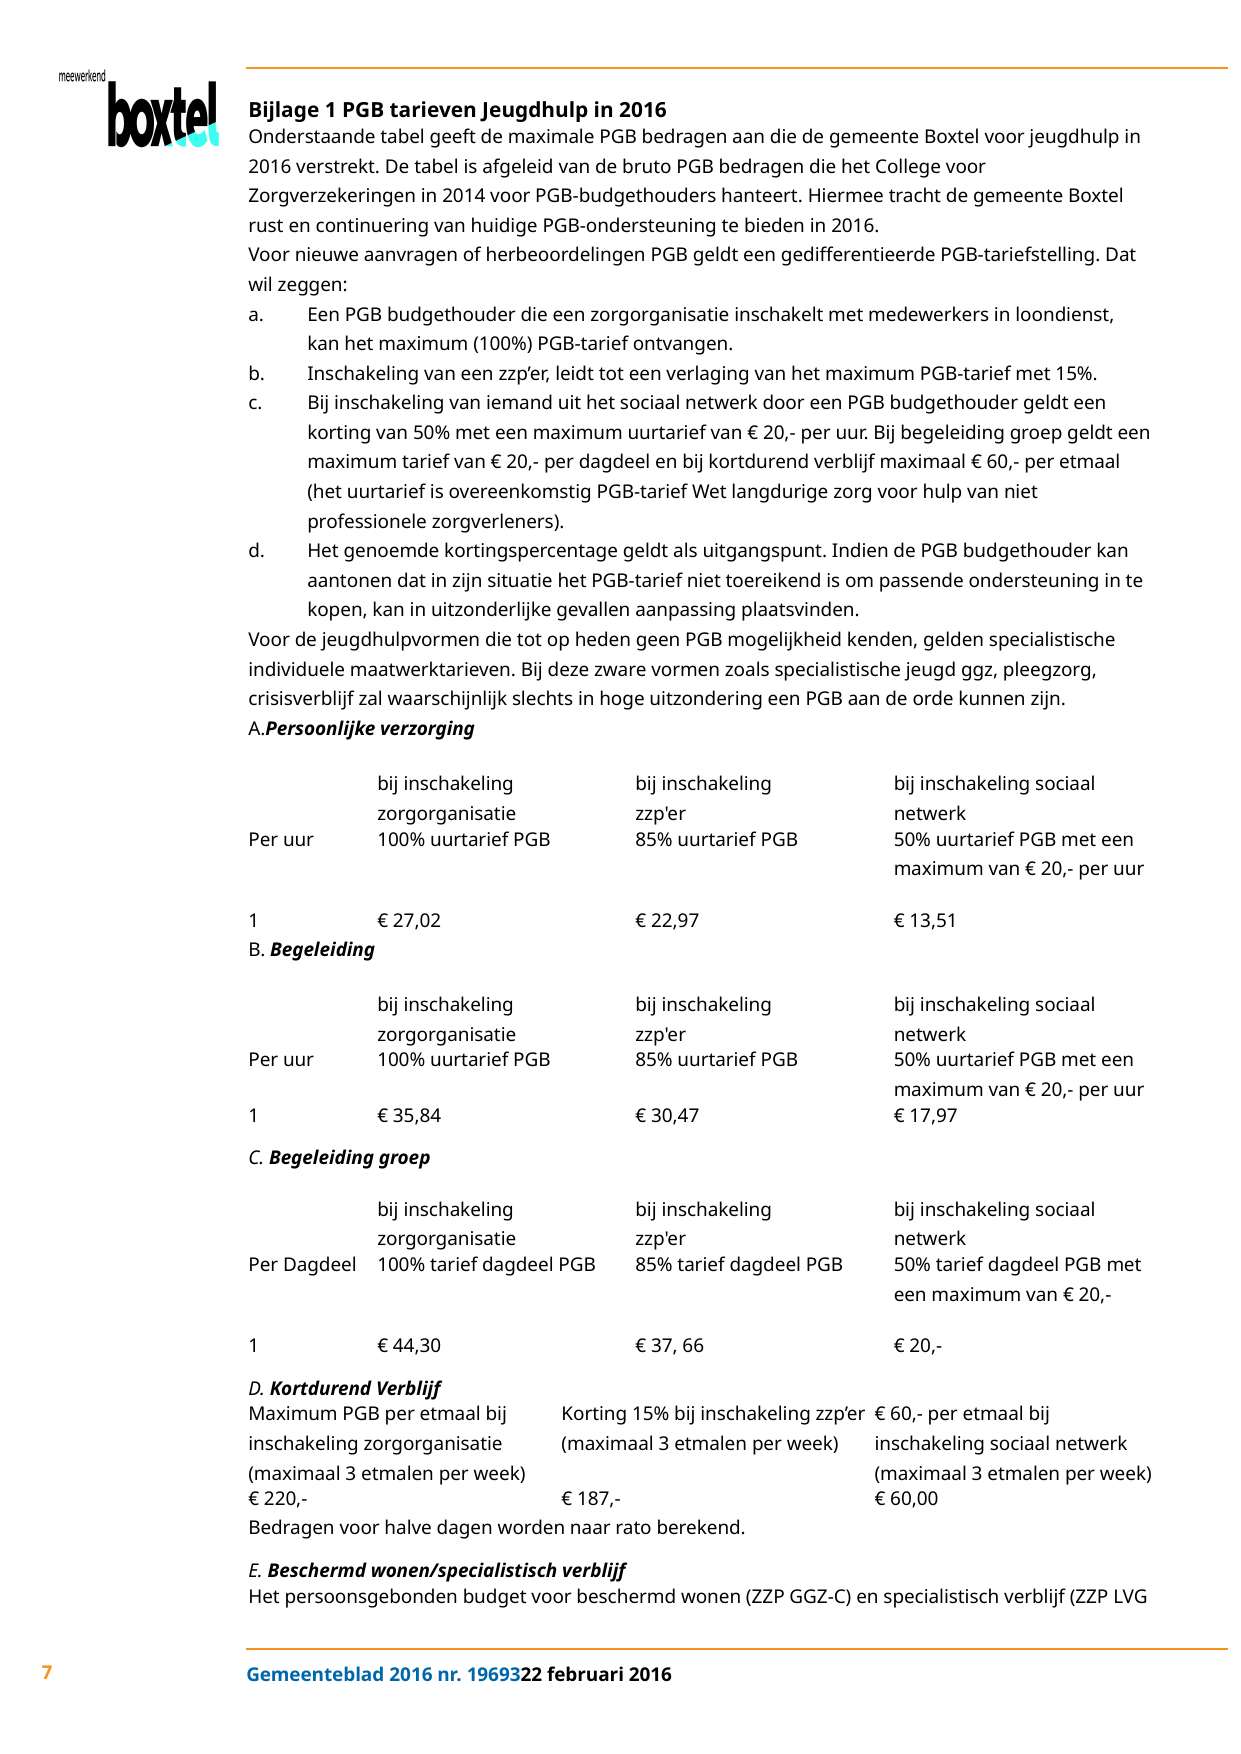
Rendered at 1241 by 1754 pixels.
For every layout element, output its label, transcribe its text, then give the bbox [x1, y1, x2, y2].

table_cell bij inschakeling sociaal netwerk [894, 770, 1152, 826]
table_header Maximum PGB per etmaal bij inschakeling zorgorganisatie (maximaal 3 etmalen per week) [248, 1401, 561, 1485]
table_cell € 187,- [561, 1485, 874, 1511]
table_header [1023, 965, 1152, 991]
table_cell [377, 1306, 635, 1332]
table_cell 100% tarief dagdeel PGB [377, 1251, 635, 1306]
table_cell bij inschakeling zorgorganisatie [377, 770, 635, 826]
table_cell 50% uurtarief PGB met een maximum van € 20,- per uur [894, 1046, 1152, 1102]
table_header [377, 1170, 506, 1196]
table_cell [248, 1196, 377, 1251]
table_header [377, 745, 506, 770]
table_cell [377, 881, 635, 907]
table_header [377, 965, 506, 991]
table_header [635, 1170, 764, 1196]
table_cell 85% tarief dagdeel PGB [635, 1251, 893, 1306]
table_header [1023, 745, 1152, 770]
table_cell bij inschakeling zorgorganisatie [377, 1196, 635, 1251]
text Voor nieuwe aanvragen of herbeoordelingen PGB geldt een gedifferentieerde PGB-tariefstelling. Dat wil zeggen: [248, 242, 1152, 297]
table_header [764, 745, 893, 770]
table_cell 1 [248, 1332, 377, 1358]
table_cell 50% uurtarief PGB met een maximum van € 20,- per uur [894, 826, 1152, 881]
table_cell bij inschakeling zorgorganisatie [377, 991, 635, 1046]
table_cell bij inschakeling zzp'er [635, 991, 893, 1046]
table_cell [248, 991, 377, 1046]
text D. Kortdurend Verblijf [248, 1375, 1152, 1400]
table_header [248, 1170, 377, 1196]
table_cell € 17,97 [894, 1102, 1152, 1127]
table_header [894, 745, 1022, 770]
table_header [764, 965, 893, 991]
table_header [894, 1170, 1022, 1196]
table_header [248, 745, 377, 770]
table_header [506, 1170, 635, 1196]
table_cell € 35,84 [377, 1102, 635, 1127]
list Inschakeling van een zzp’er, leidt tot een verlaging van het maximum PGB-tarief met 15%. [248, 360, 1152, 386]
table_cell Per uur [248, 1046, 377, 1102]
table_cell 100% uurtarief PGB [377, 1046, 635, 1102]
list Bij inschakeling van iemand uit het sociaal netwerk door een PGB budgethouder geldt een korting van 50% met een maximum uurtarief van € 20,- per uur. Bij begeleiding groep geldt een maximum tarief van € 20,- per dagdeel en bij kortdurend verblijf maximaal € 60,- per etmaal (het uurtarief is overeenkomstig PGB-tarief Wet langdurige zorg voor hulp van niet professionele zorgverleners). [248, 389, 1152, 534]
table_cell [894, 1306, 1152, 1332]
table_cell [894, 881, 1152, 907]
table_cell € 30,47 [635, 1102, 893, 1127]
text Het persoonsgebonden budget voor beschermd wonen (ZZP GGZ-C) en specialistisch verblijf (ZZP LVG [248, 1583, 1152, 1609]
table_header [635, 745, 764, 770]
text B. Begeleiding [248, 936, 1152, 961]
table_cell bij inschakeling zzp'er [635, 770, 893, 826]
table_header € 60,- per etmaal bij inschakeling sociaal netwerk (maximaal 3 etmalen per week) [874, 1401, 1152, 1485]
table_cell [635, 1306, 893, 1332]
table_header [506, 745, 635, 770]
picture [41, 47, 231, 172]
table_cell € 44,30 [377, 1332, 635, 1358]
table_cell 100% uurtarief PGB [377, 826, 635, 881]
table_cell bij inschakeling zzp'er [635, 1196, 893, 1251]
table_cell € 60,00 [874, 1485, 1152, 1511]
table_cell € 37, 66 [635, 1332, 893, 1358]
table_cell Per Dagdeel [248, 1251, 377, 1306]
table_cell € 13,51 [894, 907, 1152, 932]
text Bedragen voor halve dagen worden naar rato berekend. [248, 1514, 1152, 1540]
table_header [894, 965, 1022, 991]
text E. Beschermd wonen/specialistisch verblijf [248, 1557, 1152, 1583]
table_header [764, 1170, 893, 1196]
text Voor de jeugdhulpvormen die tot op heden geen PGB mogelijkheid kenden, gelden specialistische individuele maatwerktarieven. Bij deze zware vormen zoals specialistische jeugd ggz, pleegzorg, crisisverblijf zal waarschijnlijk slechts in hoge uitzondering een PGB aan de orde kunnen zijn. [248, 626, 1152, 711]
text Onderstaande tabel geeft de maximale PGB bedragen aan die de gemeente Boxtel voor jeugdhulp in 2016 verstrekt. De tabel is afgeleid van de bruto PGB bedragen die het College voor Zorgverzekeringen in 2014 voor PGB-budgethouders hanteert. Hiermee tracht de gemeente Boxtel rust en continuering van huidige PGB-ondersteuning te bieden in 2016. [248, 123, 1152, 238]
table_cell [635, 881, 893, 907]
table_cell [248, 770, 377, 826]
table_header [248, 965, 377, 991]
table_cell € 22,97 [635, 907, 893, 932]
table_cell € 27,02 [377, 907, 635, 932]
table_header [506, 965, 635, 991]
table_cell bij inschakeling sociaal netwerk [894, 991, 1152, 1046]
table_cell € 20,- [894, 1332, 1152, 1358]
table_cell bij inschakeling sociaal netwerk [894, 1196, 1152, 1251]
text C. Begeleiding groep [248, 1144, 1152, 1170]
table_cell 50% tarief dagdeel PGB met een maximum van € 20,- [894, 1251, 1152, 1306]
list Een PGB budgethouder die een zorgorganisatie inschakelt met medewerkers in loondienst, kan het maximum (100%) PGB-tarief ontvangen. [248, 301, 1152, 356]
table_cell 85% uurtarief PGB [635, 826, 893, 881]
list Het genoemde kortingspercentage geldt als uitgangspunt. Indien de PGB budgethouder kan aantonen dat in zijn situatie het PGB-tarief niet toereikend is om passende ondersteuning in te kopen, kan in uitzonderlijke gevallen aanpassing plaatsvinden. [248, 537, 1152, 622]
table_header [1023, 1170, 1152, 1196]
table_cell [248, 881, 377, 907]
table_cell Per uur [248, 826, 377, 881]
table_cell 1 [248, 1102, 377, 1127]
text Bijlage 1 PGB tarieven Jeugdhulp in 2016 [248, 95, 1152, 123]
text A.Persoonlijke verzorging [248, 715, 1152, 741]
table_cell [248, 1306, 377, 1332]
table_cell 85% uurtarief PGB [635, 1046, 893, 1102]
table_header Korting 15% bij inschakeling zzp’er (maximaal 3 etmalen per week) [561, 1401, 874, 1485]
table_cell 1 [248, 907, 377, 932]
table_header [635, 965, 764, 991]
table_cell € 220,- [248, 1485, 561, 1511]
